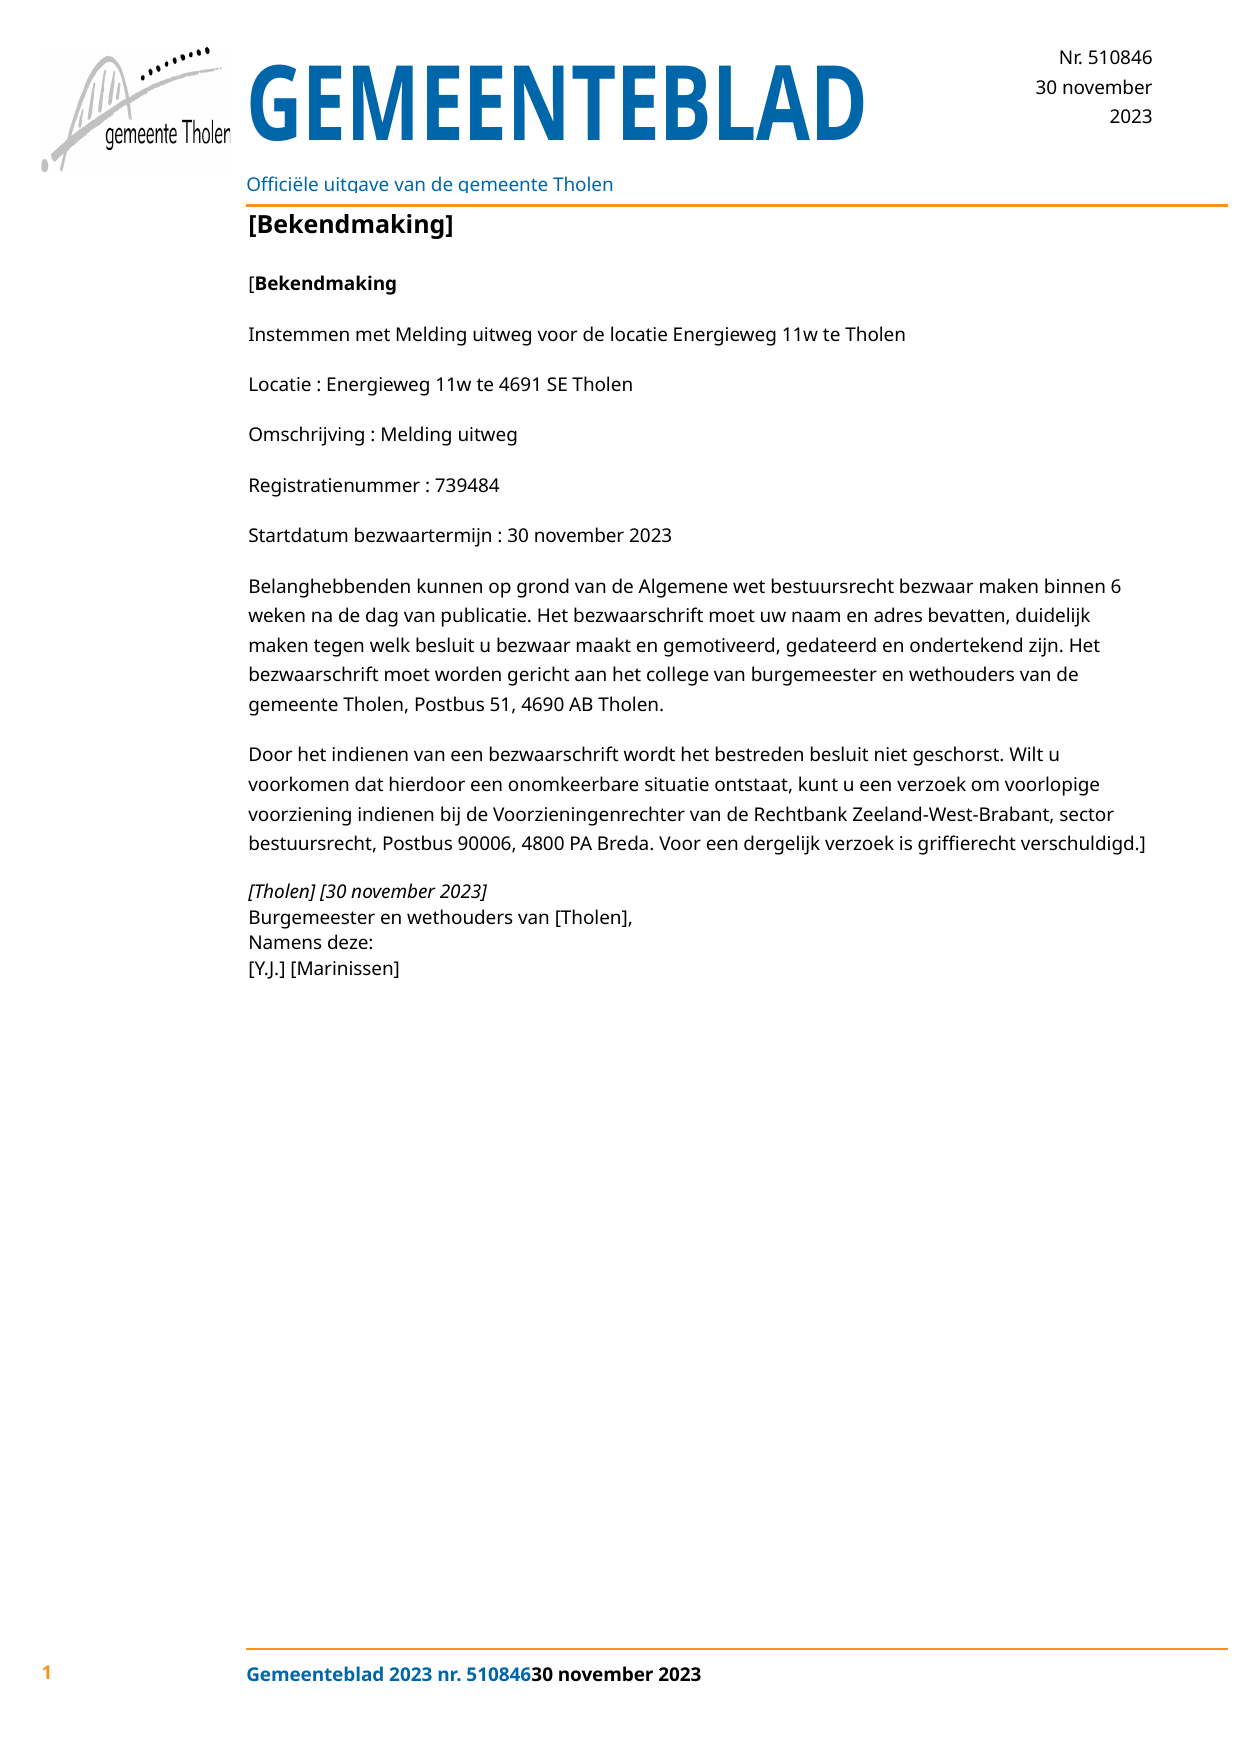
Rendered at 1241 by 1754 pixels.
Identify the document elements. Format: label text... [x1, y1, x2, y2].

text Locatie : Energieweg 11w te 4691 SE Tholen [248, 371, 1152, 397]
text Registratienummer : 739484 [248, 472, 1152, 498]
picture [41, 47, 231, 172]
text [Tholen] [30 november 2023] [248, 878, 1152, 904]
text Omschrijving : Melding uitweg [248, 422, 1152, 447]
text Door het indienen van een bezwaarschrift wordt het bestreden besluit niet geschorst. Wilt u voorkomen dat hierdoor een onomkeerbare situatie ontstaat, kunt u een verzoek om voorlopige voorziening indienen bij de Voorzieningenrechter van de Rechtbank Zeeland-West-Brabant, sector bestuursrecht, Postbus 90006, 4800 PA Breda. Voor een dergelijk verzoek is griffierecht verschuldigd.] [248, 742, 1152, 856]
text Belanghebbenden kunnen op grond van de Algemene wet bestuursrecht bezwaar maken binnen 6 weken na de dag van publicatie. Het bezwaarschrift moet uw naam en adres bevatten, duidelijk maken tegen welk besluit u bezwaar maakt en gemotiveerd, gedateerd en ondertekend zijn. Het bezwaarschrift moet worden gericht aan het college van burgemeester en wethouders van de gemeente Tholen, Postbus 51, 4690 AB Tholen. [248, 573, 1152, 717]
text Instemmen met Melding uitweg voor de locatie Energieweg 11w te Tholen [248, 321, 1152, 346]
text [Y.J.] [Marinissen] [248, 955, 1152, 981]
text [Bekendmaking] [248, 207, 1152, 241]
text Startdatum bezwaartermijn : 30 november 2023 [248, 522, 1152, 548]
text Burgemeester en wethouders van [Tholen], [248, 904, 1152, 929]
text [Bekendmaking [248, 270, 1152, 296]
text Namens deze: [248, 929, 1152, 955]
